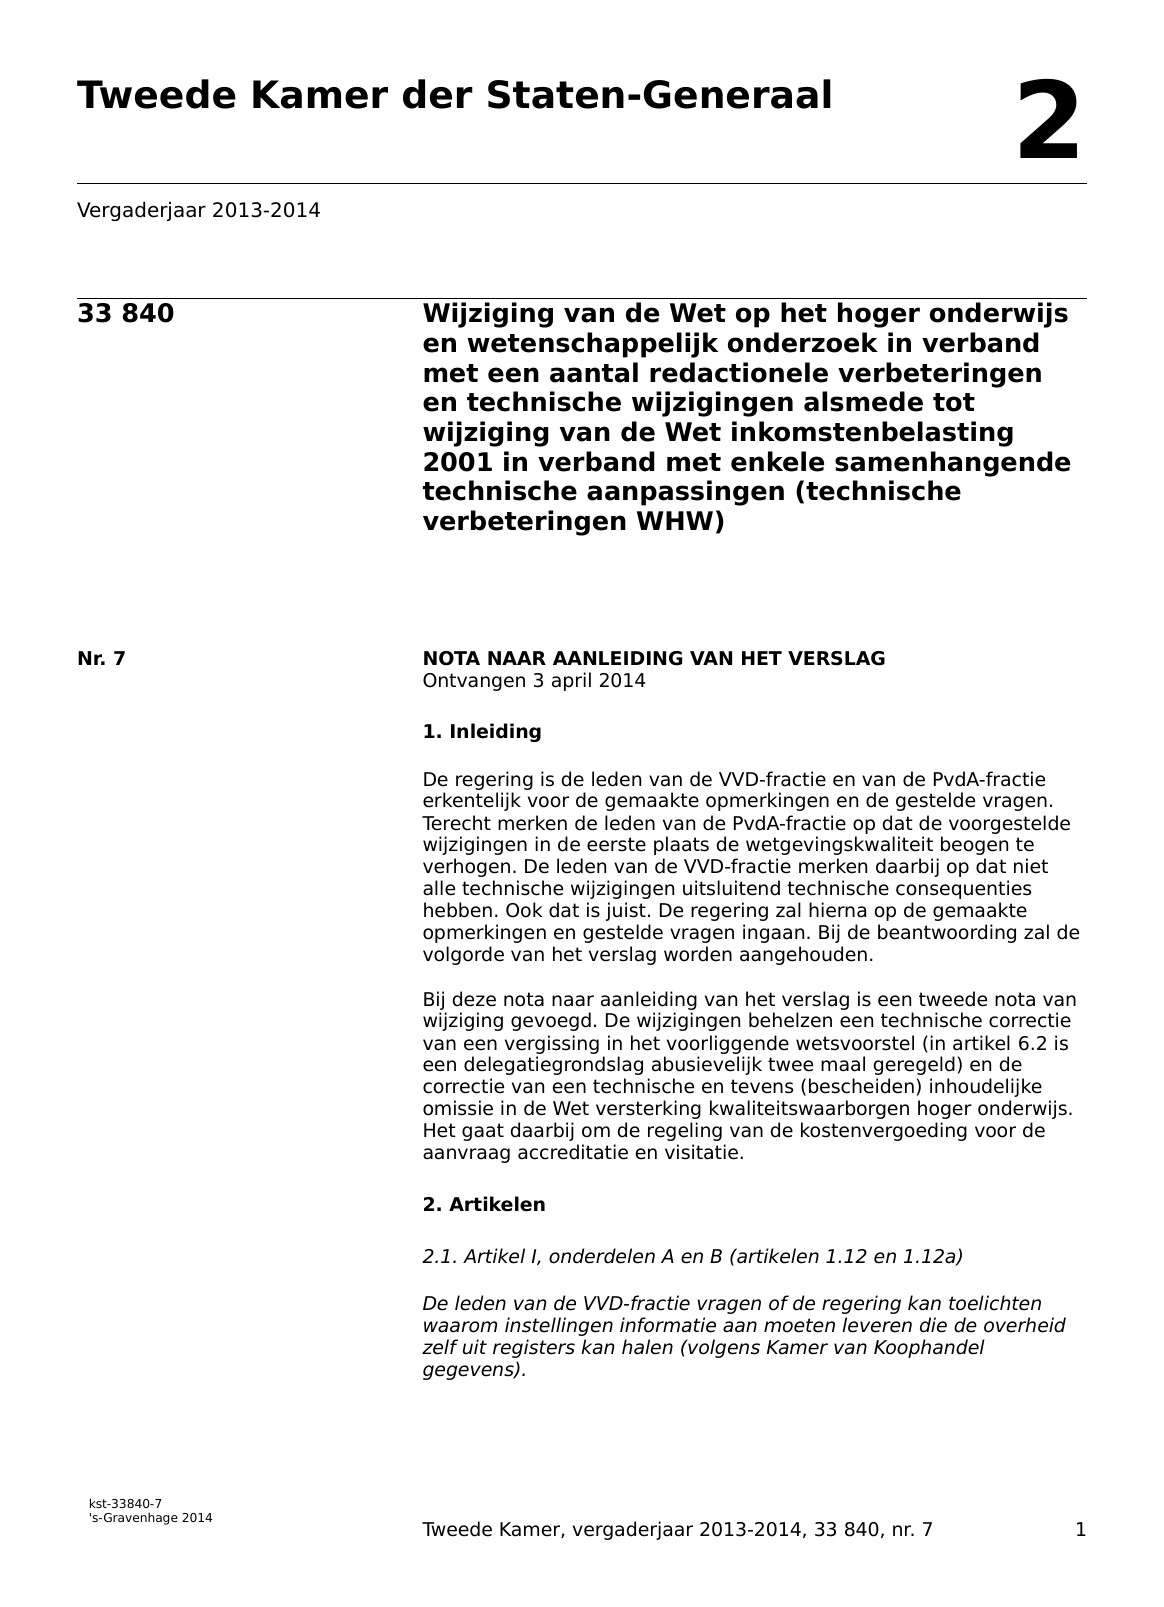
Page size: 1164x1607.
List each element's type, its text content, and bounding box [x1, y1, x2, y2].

table_header 2 [886, 59, 1087, 183]
table_cell Vergaderjaar 2013-2014 [77, 184, 1087, 298]
text Ontvangen 3 april 2014 [422, 669, 1087, 691]
text kst-33840-7 [88, 1497, 323, 1511]
text Bij deze nota naar aanleiding van het verslag is een tweede nota van wijziging gevoegd. De wijzigingen behelzen een technische correctie van een vergissing in het voorliggende wetsvoorstel (in artikel 6.2 is een delegatiegrondslag abusievelijk twee maal geregeld) en de correctie van een technische en tevens (bescheiden) inhoudelijke omissie in de Wet versterking kwaliteitswaarborgen hoger onderwijs. Het gaat daarbij om de regeling van de kostenvergoeding voor de aanvraag accreditatie en visitatie. [422, 988, 1087, 1164]
subtitle 2.1. Artikel I, onderdelen A en B (artikelen 1.12 en 1.12a) [422, 1246, 1087, 1268]
subtitle 1. Inleiding [422, 721, 1087, 743]
text De regering is de leden van de VVD-fractie en van de PvdA-fractie erkentelijk voor de gemaakte opmerkingen en de gestelde vragen. Terecht merken de leden van de PvdA-fractie op dat de voorgestelde wijzigingen in de eerste plaats de wetgevingskwaliteit beogen te verhogen. De leden van de VVD-fractie merken daarbij op dat niet alle technische wijzigingen uitsluitend technische consequenties hebben. Ook dat is juist. De regering zal hierna op de gemaakte opmerkingen en gestelde vragen ingaan. Bij de beantwoording zal de volgorde van het verslag worden aangehouden. [422, 768, 1087, 966]
subtitle 2. Artikelen [422, 1194, 1087, 1216]
text De leden van de VVD-fractie vragen of de regering kan toelichten waarom instellingen informatie aan moeten leveren die de overheid zelf uit registers kan halen (volgens Kamer van Koophandel gegevens). [422, 1293, 1087, 1381]
subtitle 33 840 Wijziging van de Wet op het hoger onderwijs en wetenschappelijk onderzoek in verband met een aantal redactionele verbeteringen en technische wijzigingen alsmede tot wijziging van de Wet inkomstenbelasting 2001 in verband met enkele samenhangende technische aanpassingen (technische verbeteringen WHW) [77, 299, 1087, 536]
text 's-Gravenhage 2014 [88, 1511, 323, 1525]
subtitle Nr. 7 NOTA NAAR AANLEIDING VAN HET VERSLAG [77, 647, 1087, 669]
table_header Tweede Kamer der Staten-Generaal [77, 59, 886, 183]
